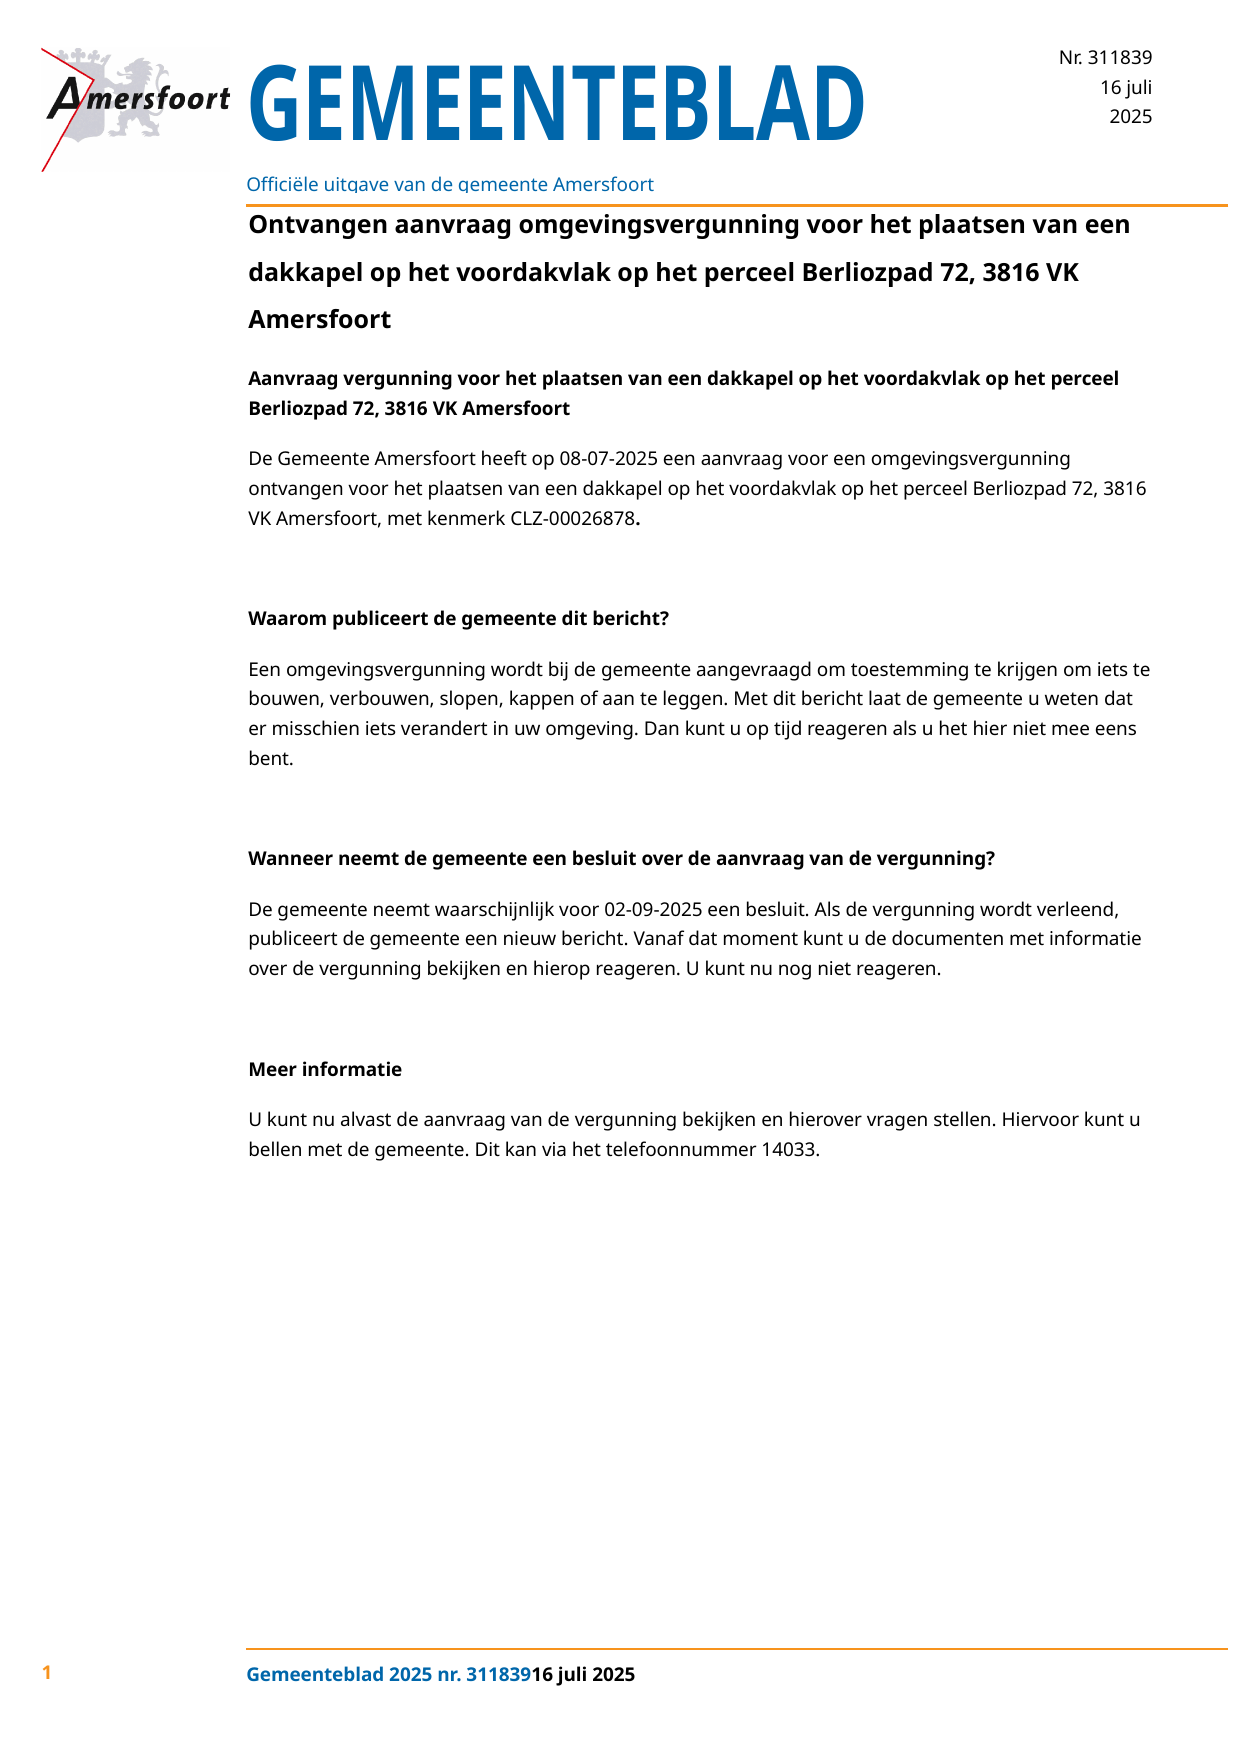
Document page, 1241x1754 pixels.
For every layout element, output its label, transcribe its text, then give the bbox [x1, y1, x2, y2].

text Een omgevingsvergunning wordt bij de gemeente aangevraagd om toestemming te krijgen om iets te bouwen, verbouwen, slopen, kappen of aan te leggen. Met dit bericht laat de gemeente u weten dat er misschien iets verandert in uw omgeving. Dan kunt u op tijd reageren als u het hier niet mee eens bent. [248, 656, 1152, 770]
text De Gemeente Amersfoort heeft op 08-07-2025 een aanvraag voor een omgevingsvergunning ontvangen voor het plaatsen van een dakkapel op het voordakvlak op het perceel Berliozpad 72, 3816 VK Amersfoort, met kenmerk CLZ-00026878. [248, 446, 1152, 530]
text U kunt nu alvast de aanvraag van de vergunning bekijken en hierover vragen stellen. Hiervoor kunt u bellen met de gemeente. Dit kan via het telefoonnummer 14033. [248, 1106, 1152, 1162]
text Meer informatie [248, 1056, 1152, 1082]
text Ontvangen aanvraag omgevingsvergunning voor het plaatsen van een dakkapel op het voordakvlak op het perceel Berliozpad 72, 3816 VK Amersfoort [248, 207, 1152, 336]
text Wanneer neemt de gemeente een besluit over de aanvraag van de vergunning? [248, 846, 1152, 871]
text Aanvraag vergunning voor het plaatsen van een dakkapel op het voordakvlak op het perceel Berliozpad 72, 3816 VK Amersfoort [248, 366, 1152, 421]
text Waarom publiceert de gemeente dit bericht? [248, 606, 1152, 631]
text De gemeente neemt waarschijnlijk voor 02-09-2025 een besluit. Als de vergunning wordt verleend, publiceert de gemeente een nieuw bericht. Vanaf dat moment kunt u de documenten met informatie over de vergunning bekijken en hierop reageren. U kunt nu nog niet reageren. [248, 896, 1152, 981]
picture [41, 47, 231, 172]
